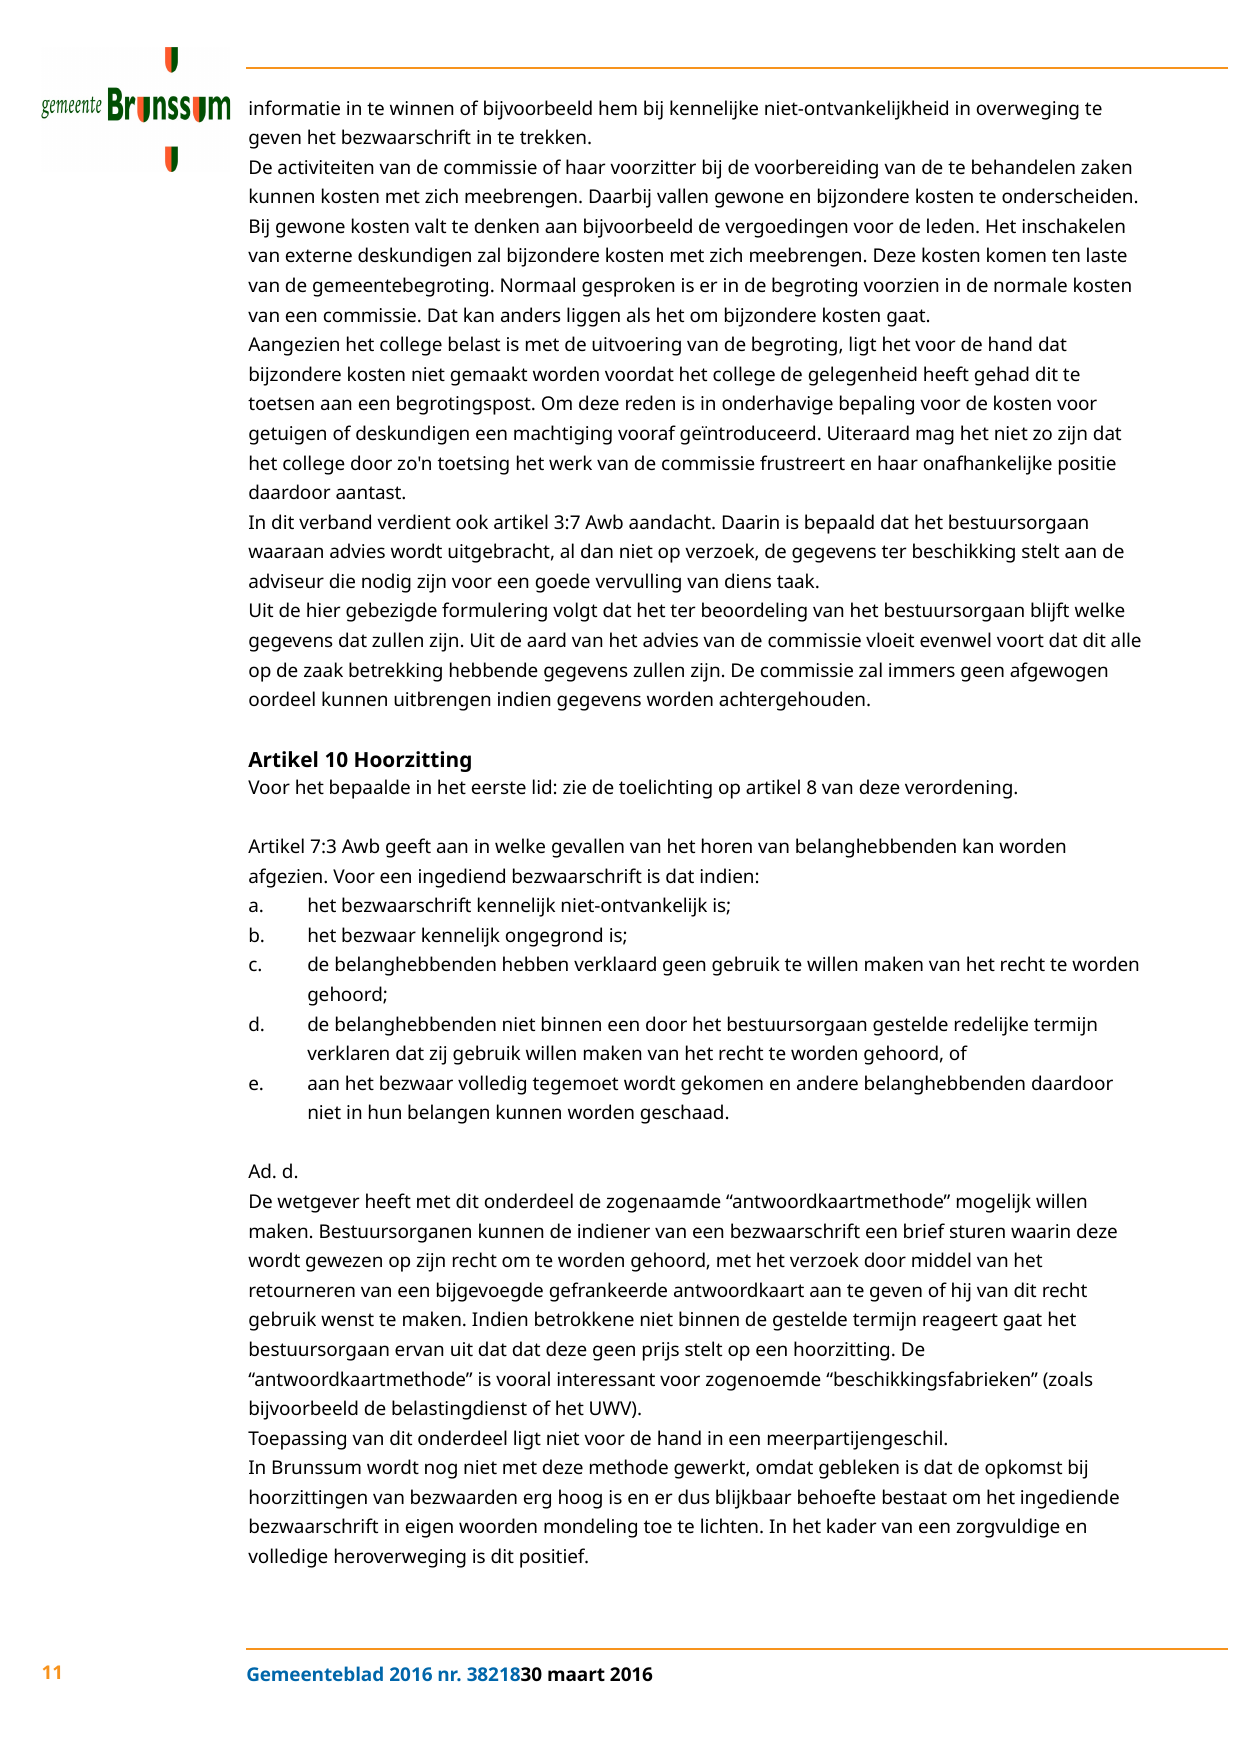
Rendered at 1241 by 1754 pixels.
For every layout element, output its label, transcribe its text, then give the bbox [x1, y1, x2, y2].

text Artikel 10 Hoorzitting [248, 746, 1152, 774]
text Uit de hier gebezigde formulering volgt dat het ter beoordeling van het bestuursorgaan blijft welke gegevens dat zullen zijn. Uit de aard van het advies van de commissie vloeit evenwel voort dat dit alle op de zaak betrekking hebbende gegevens zullen zijn. De commissie zal immers geen afgewogen oordeel kunnen uitbrengen indien gegevens worden achtergehouden. [248, 598, 1152, 712]
text Toepassing van dit onderdeel ligt niet voor de hand in een meerpartijengeschil. [248, 1425, 1152, 1451]
list de belanghebbenden niet binnen een door het bestuursorgaan gestelde redelijke termijn verklaren dat zij gebruik willen maken van het recht te worden gehoord, of [248, 1011, 1152, 1066]
text informatie in te winnen of bijvoorbeeld hem bij kennelijke niet-ontvankelijkheid in overweging te geven het bezwaarschrift in te trekken. [248, 95, 1152, 150]
text Voor het bepaalde in het eerste lid: zie de toelichting op artikel 8 van deze verordening. [248, 774, 1152, 800]
list het bezwaarschrift kennelijk niet-ontvankelijk is; [248, 892, 1152, 918]
text Aangezien het college belast is met de uitvoering van de begroting, ligt het voor de hand dat bijzondere kosten niet gemaakt worden voordat het college de gelegenheid heeft gehad dit te toetsen aan een begrotingspost. Om deze reden is in onderhavige bepaling voor de kosten voor getuigen of deskundigen een machtiging vooraf geïntroduceerd. Uiteraard mag het niet zo zijn dat het college door zo'n toetsing het werk van de commissie frustreert en haar onafhankelijke positie daardoor aantast. [248, 331, 1152, 505]
text In Brunssum wordt nog niet met deze methode gewerkt, omdat gebleken is dat de opkomst bij hoorzittingen van bezwaarden erg hoog is en er dus blijkbaar behoefte bestaat om het ingediende bezwaarschrift in eigen woorden mondeling toe te lichten. In het kader van een zorgvuldige en volledige heroverweging is dit positief. [248, 1454, 1152, 1569]
list de belanghebbenden hebben verklaard geen gebruik te willen maken van het recht te worden gehoord; [248, 952, 1152, 1007]
list aan het bezwaar volledig tegemoet wordt gekomen en andere belanghebbenden daardoor niet in hun belangen kunnen worden geschaad. [248, 1070, 1152, 1125]
text De wetgever heeft met dit onderdeel de zogenaamde “antwoordkaartmethode” mogelijk willen maken. Bestuursorganen kunnen de indiener van een bezwaarschrift een brief sturen waarin deze wordt gewezen op zijn recht om te worden gehoord, met het verzoek door middel van het retourneren van een bijgevoegde gefrankeerde antwoordkaart aan te geven of hij van dit recht gebruik wenst te maken. Indien betrokkene niet binnen de gestelde termijn reageert gaat het bestuursorgaan ervan uit dat dat deze geen prijs stelt op een hoorzitting. De “antwoordkaartmethode” is vooral interessant voor zogenoemde “beschikkingsfabrieken” (zoals bijvoorbeeld de belastingdienst of het UWV). [248, 1188, 1152, 1421]
picture [41, 47, 231, 172]
text De activiteiten van de commissie of haar voorzitter bij de voorbereiding van de te behandelen zaken kunnen kosten met zich meebrengen. Daarbij vallen gewone en bijzondere kosten te onderscheiden. Bij gewone kosten valt te denken aan bijvoorbeeld de vergoedingen voor de leden. Het inschakelen van externe deskundigen zal bijzondere kosten met zich meebrengen. Deze kosten komen ten laste van de gemeentebegroting. Normaal gesproken is er in de begroting voorzien in de normale kosten van een commissie. Dat kan anders liggen als het om bijzondere kosten gaat. [248, 154, 1152, 328]
text In dit verband verdient ook artikel 3:7 Awb aandacht. Daarin is bepaald dat het bestuursorgaan waaraan advies wordt uitgebracht, al dan niet op verzoek, de gegevens ter beschikking stelt aan de adviseur die nodig zijn voor een goede vervulling van diens taak. [248, 509, 1152, 594]
text Ad. d. [248, 1159, 1152, 1184]
text Artikel 7:3 Awb geeft aan in welke gevallen van het horen van belanghebbenden kan worden afgezien. Voor een ingediend bezwaarschrift is dat indien: [248, 833, 1152, 888]
list het bezwaar kennelijk ongegrond is; [248, 922, 1152, 948]
